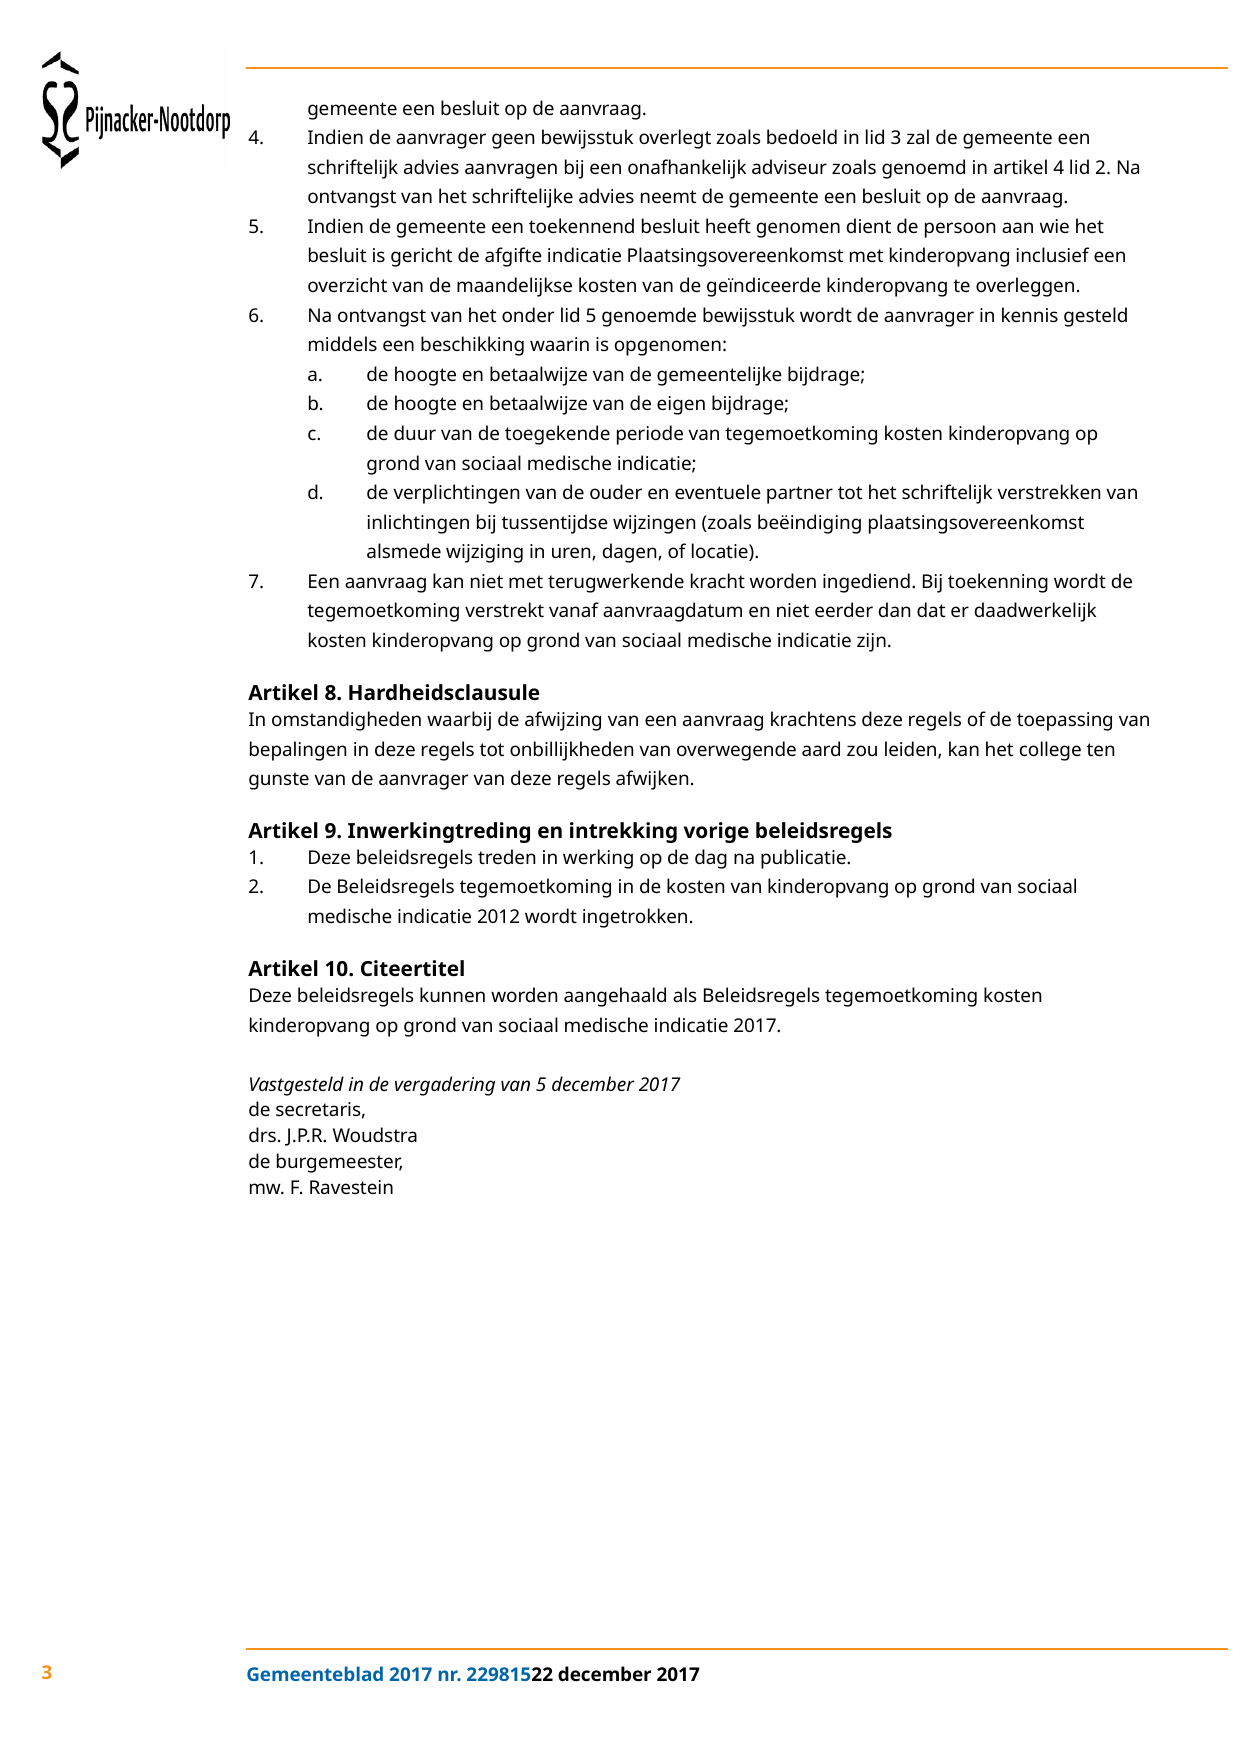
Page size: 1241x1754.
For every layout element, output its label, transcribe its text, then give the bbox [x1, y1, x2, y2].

text Artikel 8. Hardheidsclausule [248, 678, 1152, 706]
list de hoogte en betaalwijze van de eigen bijdrage; [307, 391, 1152, 416]
text mw. F. Ravestein [248, 1174, 1152, 1199]
list de duur van de toegekende periode van tegemoetkoming kosten kinderopvang op grond van sociaal medische indicatie; [307, 420, 1152, 476]
list de hoogte en betaalwijze van de gemeentelijke bijdrage; [307, 361, 1152, 387]
list gemeente een besluit op de aanvraag. [248, 95, 1152, 121]
list Een aanvraag kan niet met terugwerkende kracht worden ingediend. Bij toekenning wordt de tegemoetkoming verstrekt vanaf aanvraagdatum en niet eerder dan dat er daadwerkelijk kosten kinderopvang op grond van sociaal medische indicatie zijn. [248, 568, 1152, 653]
text de secretaris, [248, 1097, 1152, 1122]
list Indien de gemeente een toekennend besluit heeft genomen dient de persoon aan wie het besluit is gericht de afgifte indicatie Plaatsingsovereenkomst met kinderopvang inclusief een overzicht van de maandelijkse kosten van de geïndiceerde kinderopvang te overleggen. [248, 213, 1152, 298]
list de verplichtingen van de ouder en eventuele partner tot het schriftelijk verstrekken van inlichtingen bij tussentijdse wijzingen (zoals beëindiging plaatsingsovereenkomst alsmede wijziging in uren, dagen, of locatie). [307, 479, 1152, 564]
text Deze beleidsregels kunnen worden aangehaald als Beleidsregels tegemoetkoming kosten kinderopvang op grond van sociaal medische indicatie 2017. [248, 982, 1152, 1037]
text Artikel 10. Citeertitel [248, 954, 1152, 982]
text Artikel 9. Inwerkingtreding en intrekking vorige beleidsregels [248, 816, 1152, 844]
text de burgemeester, [248, 1148, 1152, 1174]
text In omstandigheden waarbij de afwijzing van een aanvraag krachtens deze regels of de toepassing van bepalingen in deze regels tot onbillijkheden van overwegende aard zou leiden, kan het college ten gunste van de aanvrager van deze regels afwijken. [248, 706, 1152, 791]
list Na ontvangst van het onder lid 5 genoemde bewijsstuk wordt de aanvrager in kennis gesteld middels een beschikking waarin is opgenomen: [248, 302, 1152, 357]
text Vastgesteld in de vergadering van 5 december 2017 [248, 1071, 1152, 1097]
list Indien de aanvrager geen bewijsstuk overlegt zoals bedoeld in lid 3 zal de gemeente een schriftelijk advies aanvragen bij een onafhankelijk adviseur zoals genoemd in artikel 4 lid 2. Na ontvangst van het schriftelijke advies neemt de gemeente een besluit op de aanvraag. [248, 124, 1152, 209]
list De Beleidsregels tegemoetkoming in de kosten van kinderopvang op grond van sociaal medische indicatie 2012 wordt ingetrokken. [248, 874, 1152, 929]
list Deze beleidsregels treden in werking op de dag na publicatie. [248, 844, 1152, 870]
picture [41, 47, 231, 172]
text drs. J.P.R. Woudstra [248, 1122, 1152, 1148]
